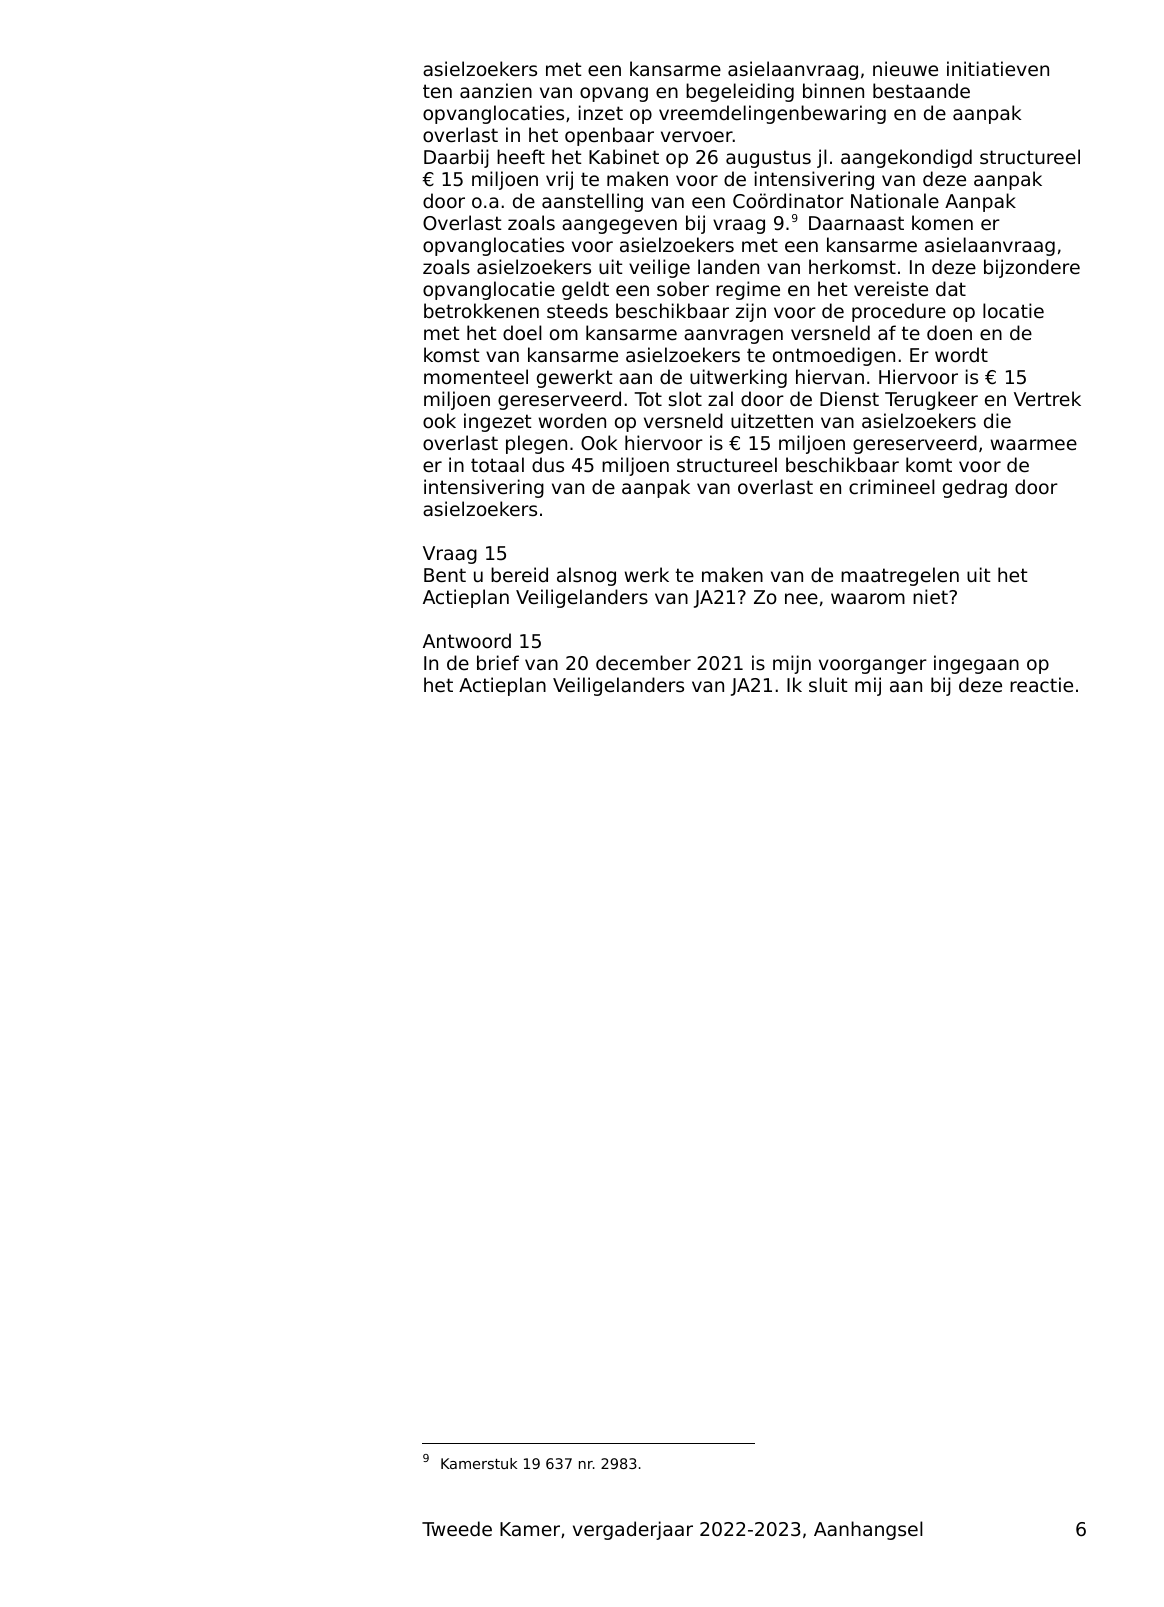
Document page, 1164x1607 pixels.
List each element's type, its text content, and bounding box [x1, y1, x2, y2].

text Antwoord 15 [422, 631, 1087, 653]
text Bent u bereid alsnog werk te maken van de maatregelen uit het Actieplan Veiligelanders van JA21? Zo nee, waarom niet? [422, 565, 1087, 609]
text Daarbij heeft het Kabinet op 26 augustus jl. aangekondigd structureel € 15 miljoen vrij te maken voor de intensivering van deze aanpak door o.a. de aanstelling van een Coördinator Nationale Aanpak Overlast zoals aangegeven bij vraag 9. Daarnaast komen er opvanglocaties voor asielzoekers met een kansarme asielaanvraag, zoals asielzoekers uit veilige landen van herkomst. In deze bijzondere opvanglocatie geldt een sober regime en het vereiste dat betrokkenen steeds beschikbaar zijn voor de procedure op locatie met het doel om kansarme aanvragen versneld af te doen en de komst van kansarme asielzoekers te ontmoedigen. Er wordt momenteel gewerkt aan de uitwerking hiervan. Hiervoor is € 15 miljoen gereserveerd. Tot slot zal door de Dienst Terugkeer en Vertrek ook ingezet worden op versneld uitzetten van asielzoekers die overlast plegen. Ook hiervoor is € 15 miljoen gereserveerd, waarmee er in totaal dus 45 miljoen structureel beschikbaar komt voor de intensivering van de aanpak van overlast en crimineel gedrag door asielzoekers. [422, 147, 1087, 521]
text Kamerstuk 19 637 nr. 2983. [422, 1452, 1087, 1474]
text asielzoekers met een kansarme asielaanvraag, nieuwe initiatieven ten aanzien van opvang en begeleiding binnen bestaande opvanglocaties, inzet op vreemdelingenbewaring en de aanpak overlast in het openbaar vervoer. [422, 59, 1087, 147]
text Vraag 15 [422, 543, 1087, 565]
text In de brief van 20 december 2021 is mijn voorganger ingegaan op het Actieplan Veiligelanders van JA21. Ik sluit mij aan bij deze reactie. [422, 653, 1087, 697]
